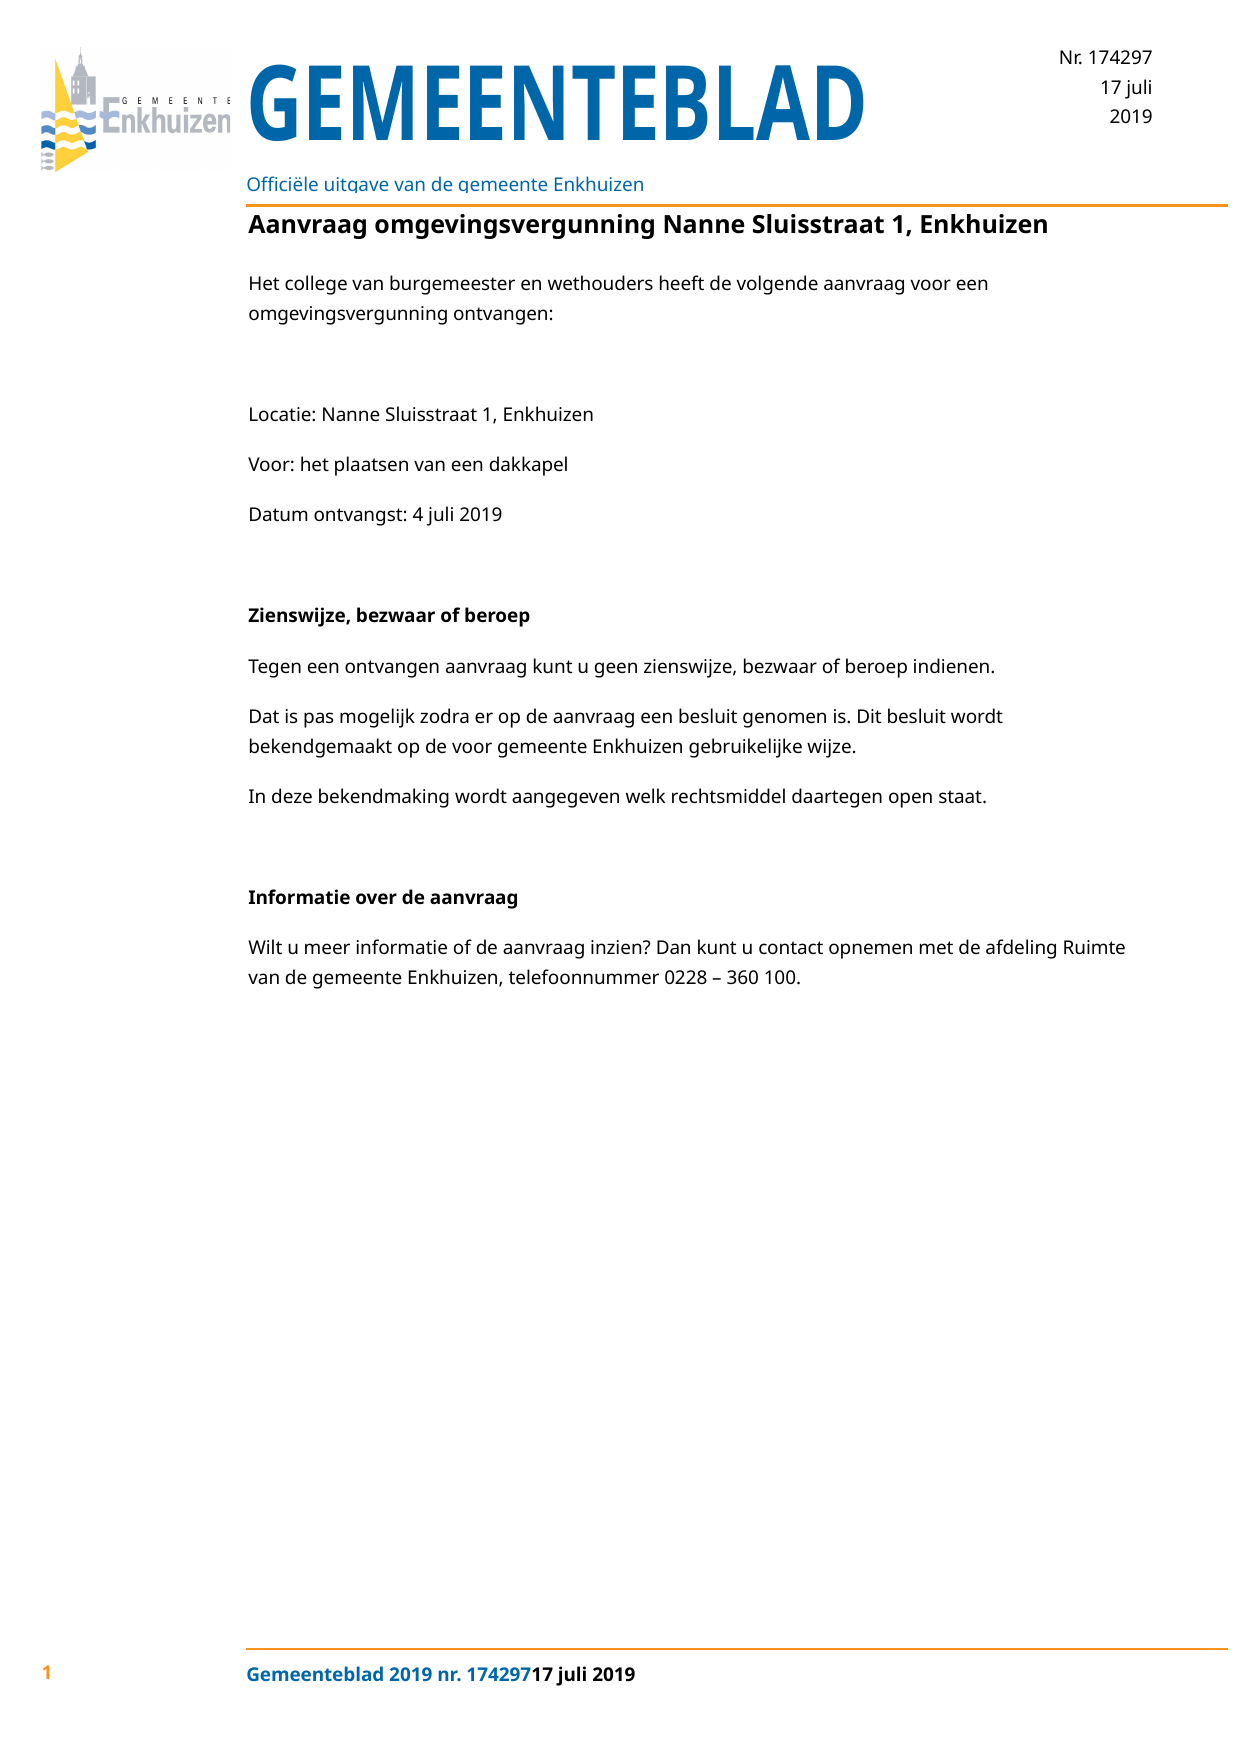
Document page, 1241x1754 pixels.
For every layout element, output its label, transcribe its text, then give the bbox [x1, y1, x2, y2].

text Voor: het plaatsen van een dakkapel [248, 451, 1152, 477]
text Locatie: Nanne Sluisstraat 1, Enkhuizen [248, 401, 1152, 426]
text Informatie over de aanvraag [248, 884, 1152, 910]
text Dat is pas mogelijk zodra er op de aanvraag een besluit genomen is. Dit besluit wordt bekendgemaakt op de voor gemeente Enkhuizen gebruikelijke wijze. [248, 703, 1152, 758]
text Datum ontvangst: 4 juli 2019 [248, 502, 1152, 527]
text Wilt u meer informatie of de aanvraag inzien? Dan kunt u contact opnemen met de afdeling Ruimte van de gemeente Enkhuizen, telefoonnummer 0228 – 360 100. [248, 934, 1152, 990]
text Aanvraag omgevingsvergunning Nanne Sluisstraat 1, Enkhuizen [248, 207, 1152, 241]
text Zienswijze, bezwaar of beroep [248, 602, 1152, 628]
text In deze bekendmaking wordt aangegeven welk rechtsmiddel daartegen open staat. [248, 783, 1152, 809]
picture [41, 47, 231, 172]
text Tegen een ontvangen aanvraag kunt u geen zienswijze, bezwaar of beroep indienen. [248, 653, 1152, 678]
text Het college van burgemeester en wethouders heeft de volgende aanvraag voor een omgevingsvergunning ontvangen: [248, 270, 1152, 326]
